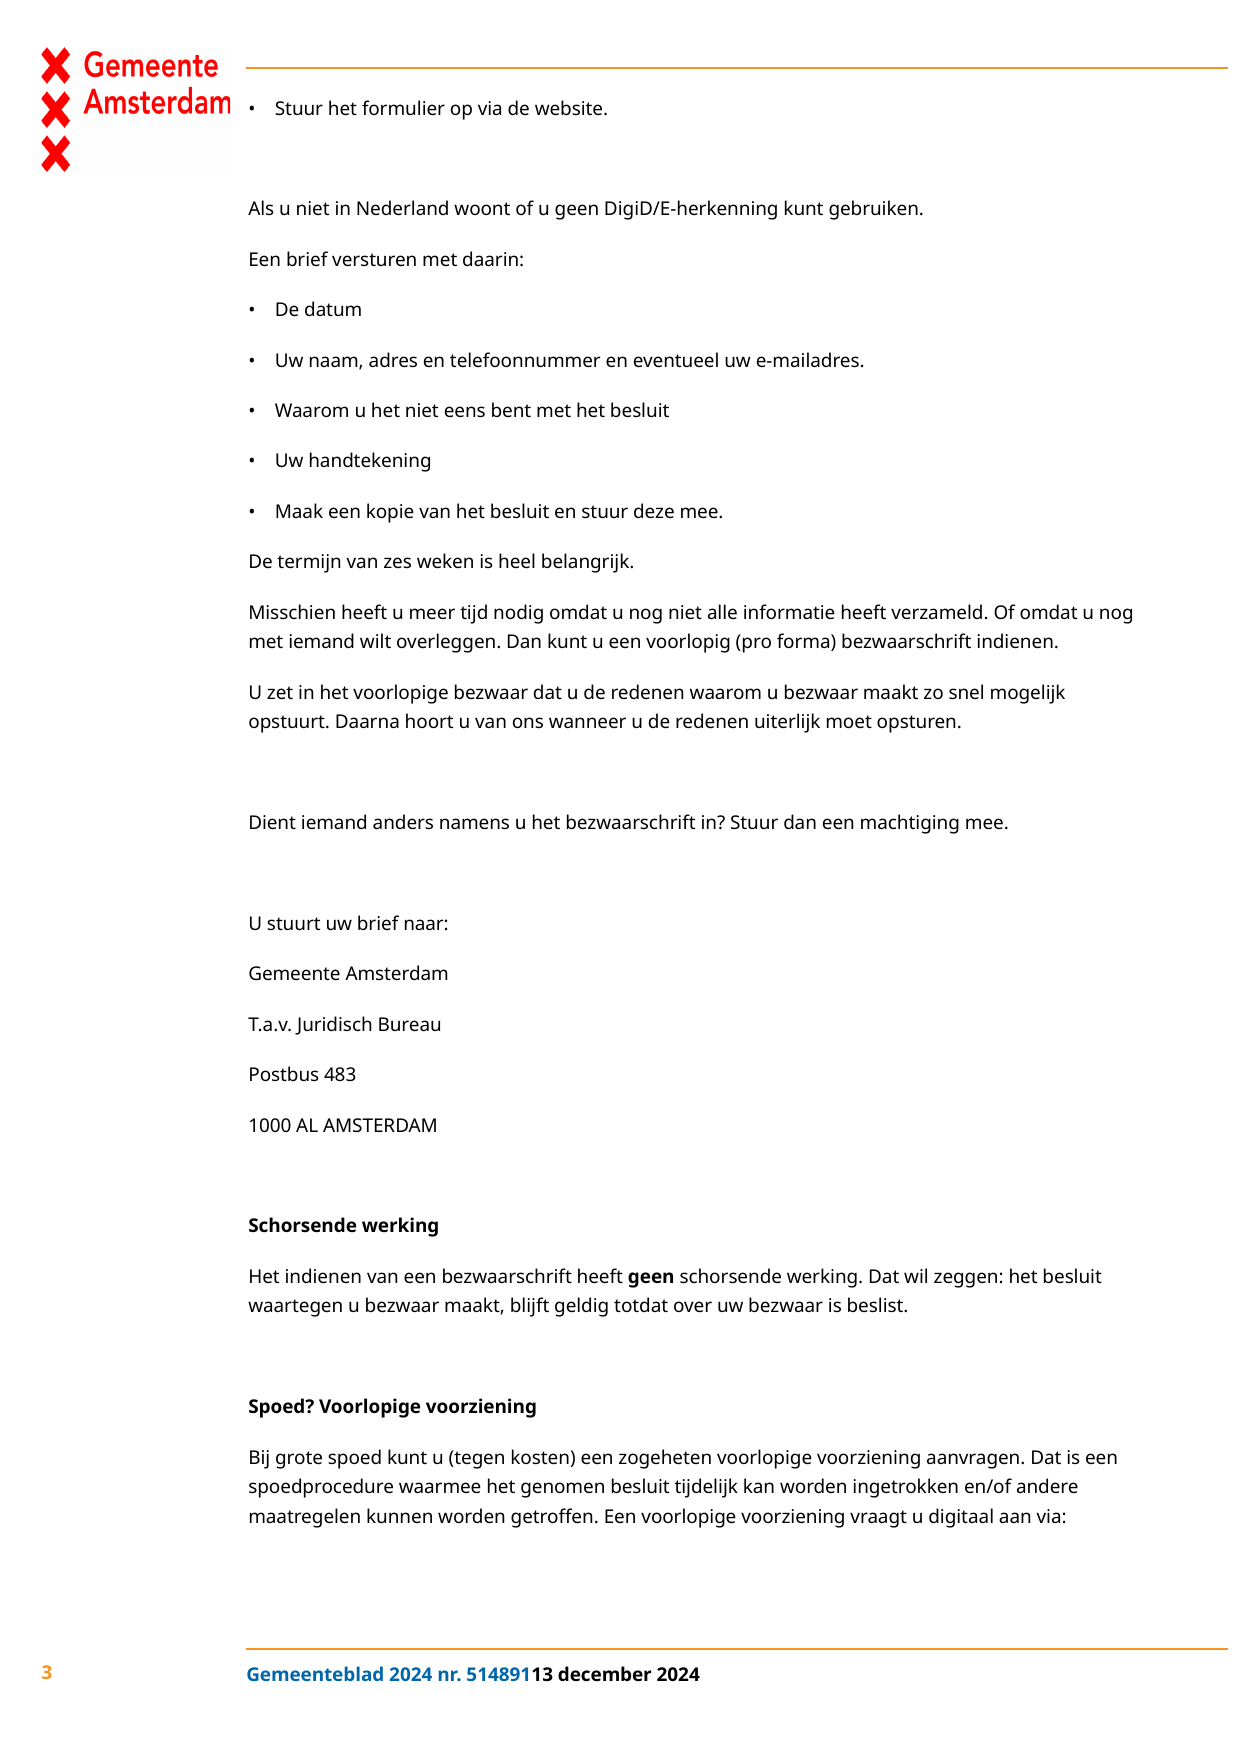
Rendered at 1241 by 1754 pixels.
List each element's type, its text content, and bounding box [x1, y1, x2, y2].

text • Waarom u het niet eens bent met het besluit [248, 397, 1152, 423]
text Postbus 483 [248, 1061, 1152, 1087]
text Als u niet in Nederland woont of u geen DigiD/E-herkenning kunt gebruiken. [248, 196, 1152, 221]
text Gemeente Amsterdam [248, 961, 1152, 986]
text Bij grote spoed kunt u (tegen kosten) een zogeheten voorlopige voorziening aanvragen. Dat is een spoedprocedure waarmee het genomen besluit tijdelijk kan worden ingetrokken en/of andere maatregelen kunnen worden getroffen. Een voorlopige voorziening vraagt u digitaal aan via: [248, 1444, 1152, 1529]
picture [41, 47, 231, 172]
text Dient iemand anders namens u het bezwaarschrift in? Stuur dan een machtiging mee. [248, 809, 1152, 835]
text • Uw handtekening [248, 448, 1152, 473]
text • Maak een kopie van het besluit en stuur deze mee. [248, 498, 1152, 524]
text 1000 AL AMSTERDAM [248, 1112, 1152, 1138]
text De termijn van zes weken is heel belangrijk. [248, 548, 1152, 574]
text Misschien heeft u meer tijd nodig omdat u nog niet alle informatie heeft verzameld. Of omdat u nog met iemand wilt overleggen. Dan kunt u een voorlopig (pro forma) bezwaarschrift indienen. [248, 599, 1152, 654]
text • Uw naam, adres en telefoonnummer en eventueel uw e-mailadres. [248, 347, 1152, 373]
text U stuurt uw brief naar: [248, 910, 1152, 936]
text Het indienen van een bezwaarschrift heeft geen schorsende werking. Dat wil zeggen: het besluit waartegen u bezwaar maakt, blijft geldig totdat over uw bezwaar is beslist. [248, 1263, 1152, 1318]
text T.a.v. Juridisch Bureau [248, 1011, 1152, 1037]
text Een brief versturen met daarin: [248, 246, 1152, 272]
text U zet in het voorlopige bezwaar dat u de redenen waarom u bezwaar maakt zo snel mogelijk opstuurt. Daarna hoort u van ons wanneer u de redenen uiterlijk moet opsturen. [248, 679, 1152, 734]
text • De datum [248, 296, 1152, 322]
text Spoed? Voorlopige voorziening [248, 1393, 1152, 1419]
text • Stuur het formulier op via de website. [248, 95, 1152, 121]
text Schorsende werking [248, 1213, 1152, 1238]
